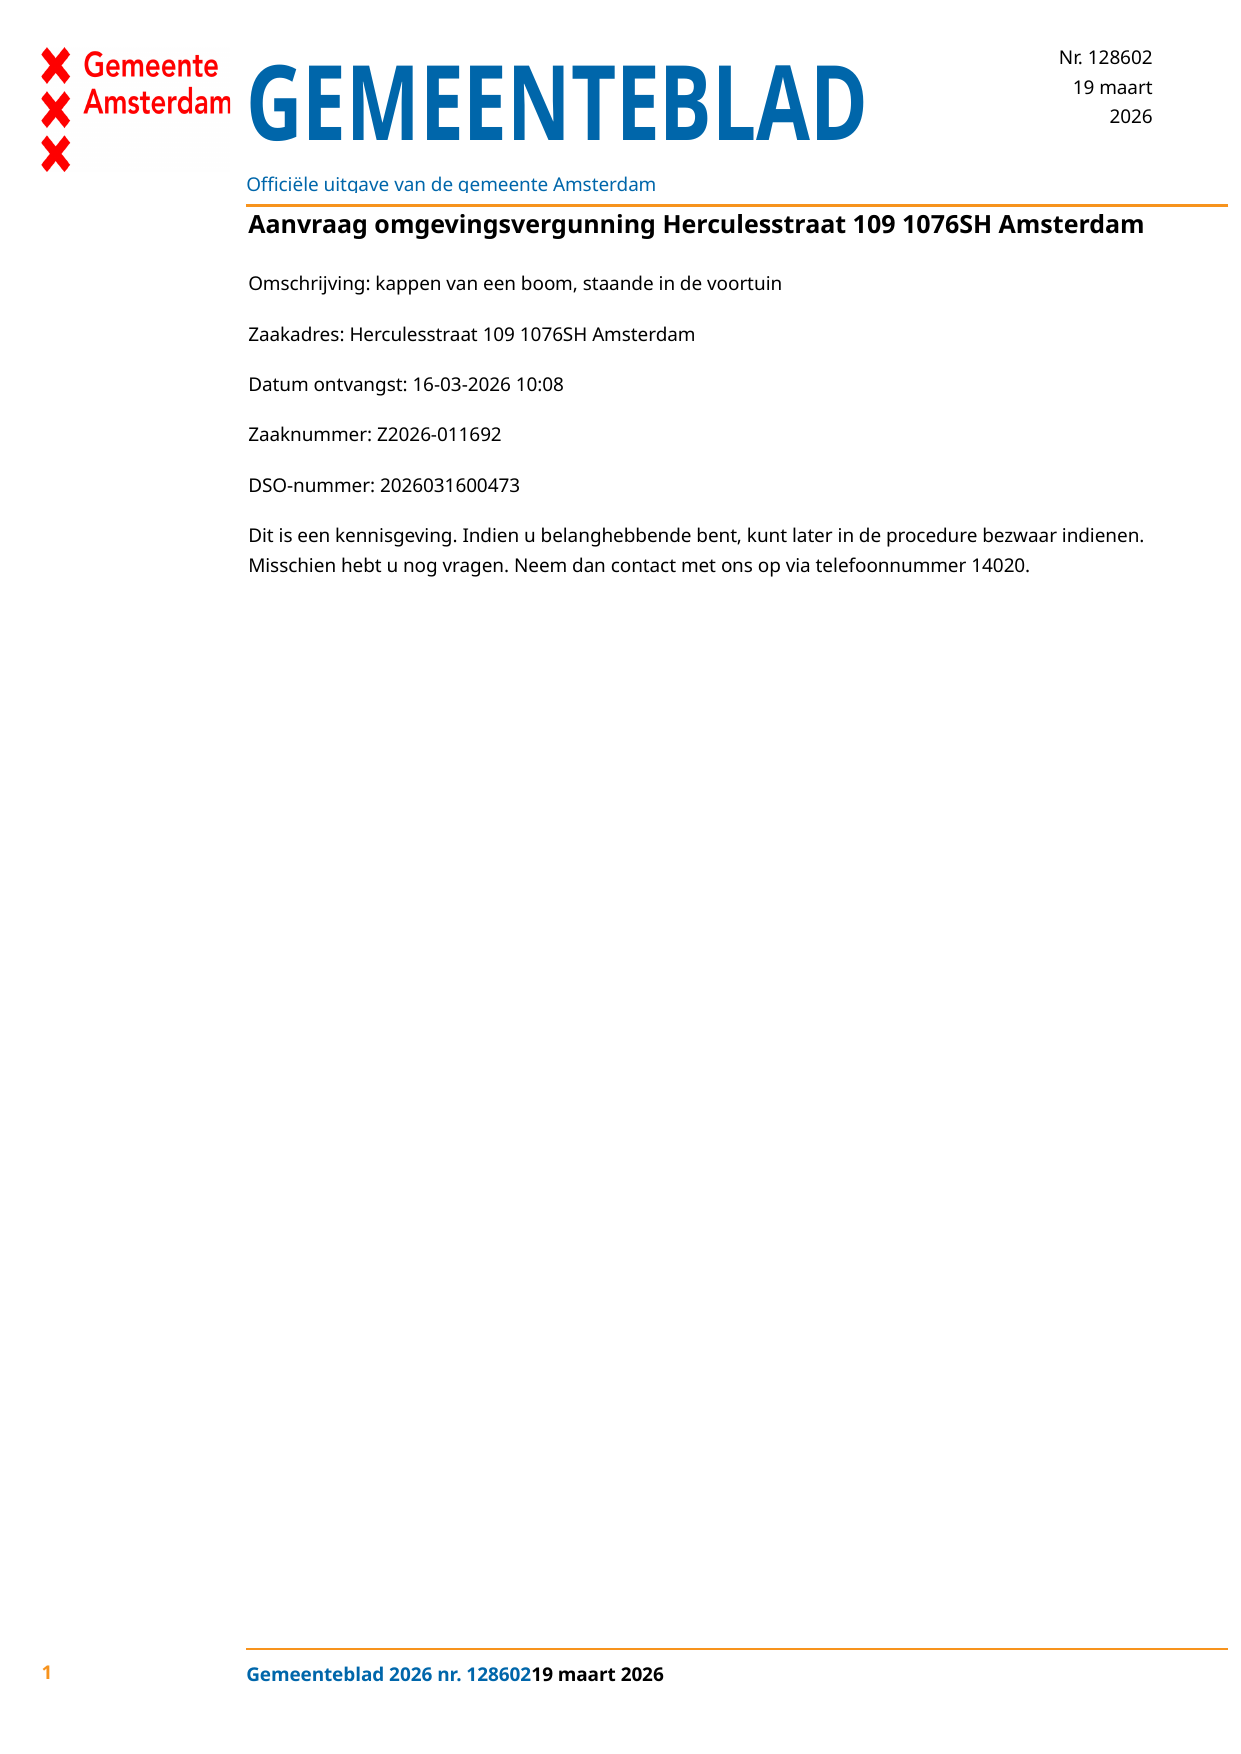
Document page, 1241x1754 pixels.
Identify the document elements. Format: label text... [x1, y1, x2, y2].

text Dit is een kennisgeving. Indien u belanghebbende bent, kunt later in de procedure bezwaar indienen. Misschien hebt u nog vragen. Neem dan contact met ons op via telefoonnummer 14020. [248, 522, 1152, 578]
text Aanvraag omgevingsvergunning Herculesstraat 109 1076SH Amsterdam [248, 207, 1152, 241]
text Datum ontvangst: 16-03-2026 10:08 [248, 371, 1152, 397]
text Zaakadres: Herculesstraat 109 1076SH Amsterdam [248, 321, 1152, 346]
text Zaaknummer: Z2026-011692 [248, 422, 1152, 447]
text Omschrijving: kappen van een boom, staande in de voortuin [248, 270, 1152, 296]
picture [41, 47, 231, 172]
text DSO-nummer: 2026031600473 [248, 472, 1152, 498]
